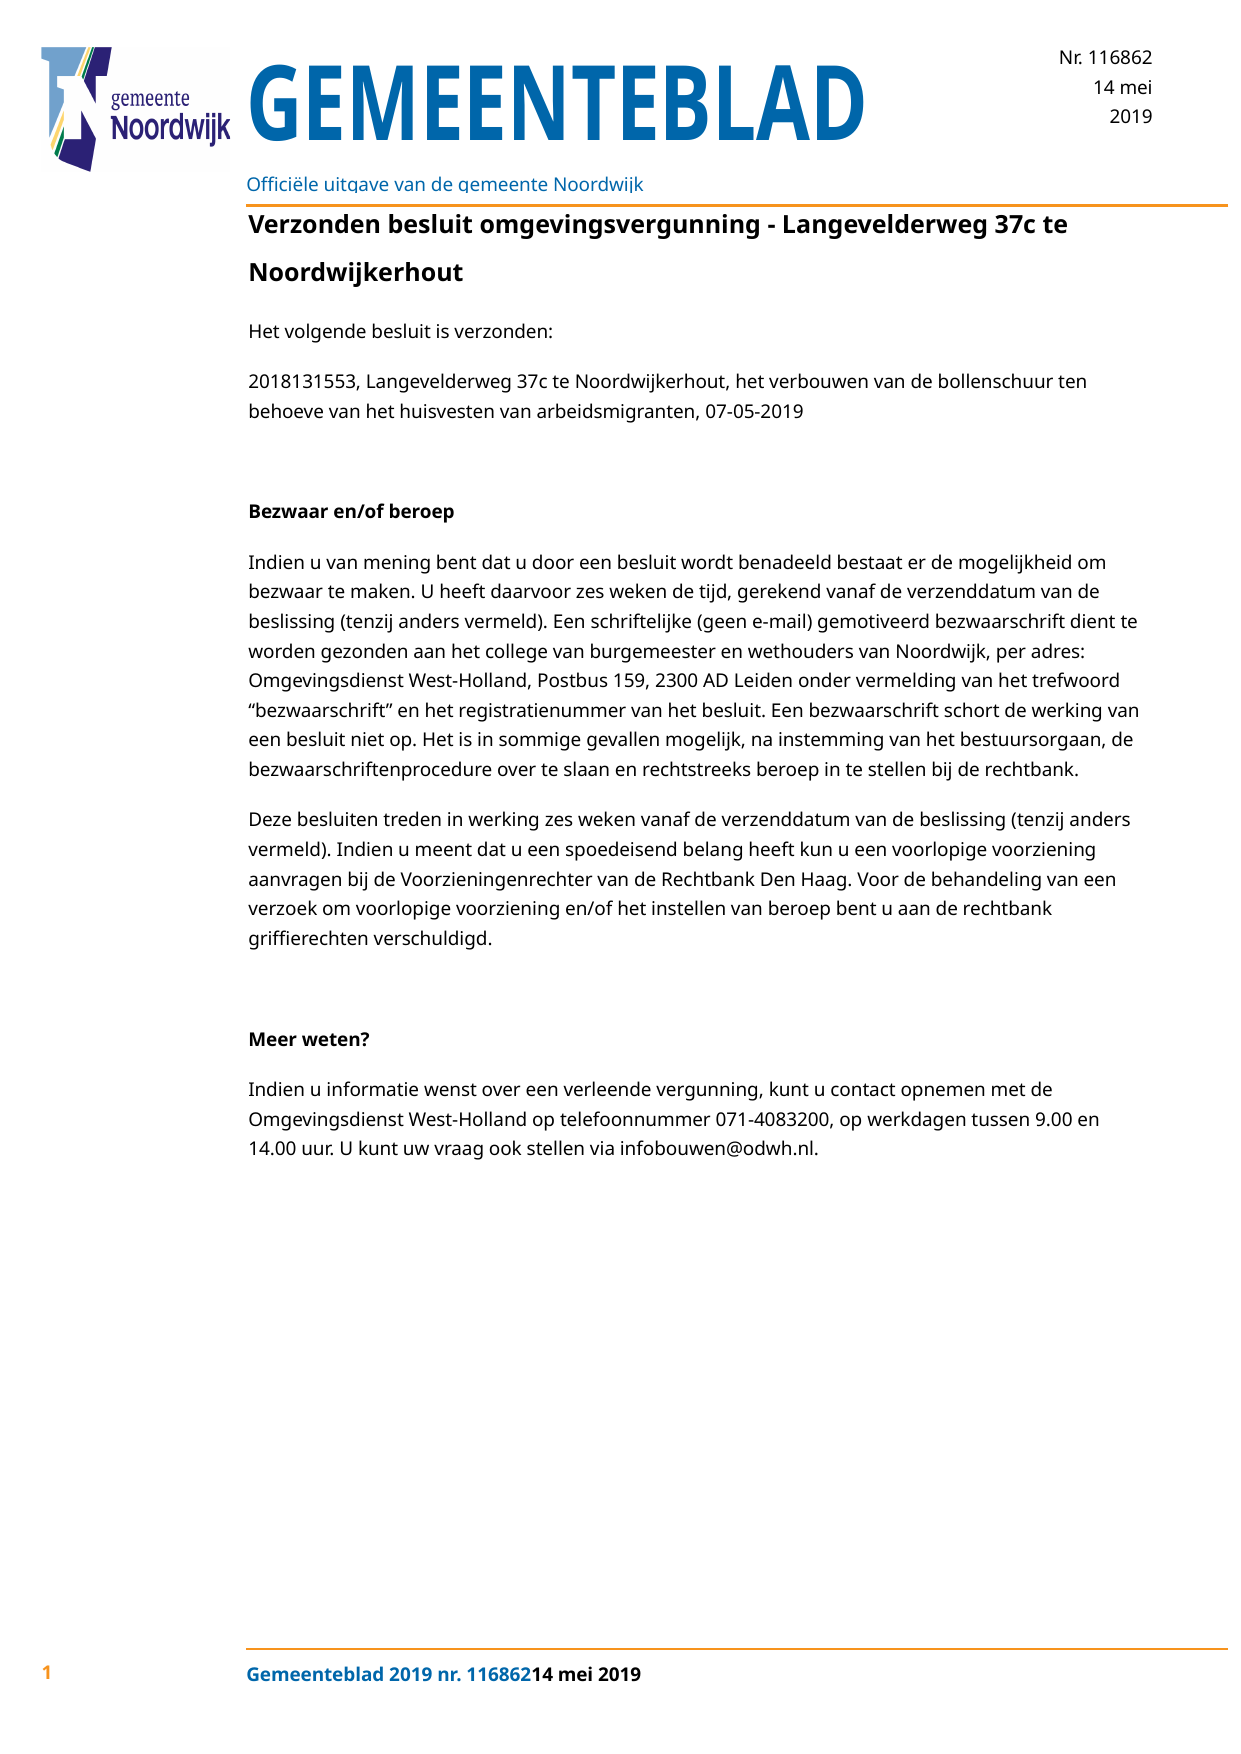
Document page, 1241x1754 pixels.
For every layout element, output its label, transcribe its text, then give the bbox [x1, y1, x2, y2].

picture [41, 47, 231, 172]
text 2018131553, Langevelderweg 37c te Noordwijkerhout, het verbouwen van de bollenschuur ten behoeve van het huisvesten van arbeidsmigranten, 07-05-2019 [248, 368, 1152, 424]
text Bezwaar en/of beroep [248, 499, 1152, 524]
text Indien u van mening bent dat u door een besluit wordt benadeeld bestaat er de mogelijkheid om bezwaar te maken. U heeft daarvoor zes weken de tijd, gerekend vanaf de verzenddatum van de beslissing (tenzij anders vermeld). Een schriftelijke (geen e-mail) gemotiveerd bezwaarschrift dient te worden gezonden aan het college van burgemeester en wethouders van Noordwijk, per adres: Omgevingsdienst West-Holland, Postbus 159, 2300 AD Leiden onder vermelding van het trefwoord “bezwaarschrift” en het registratienummer van het besluit. Een bezwaarschrift schort de werking van een besluit niet op. Het is in sommige gevallen mogelijk, na instemming van het bestuursorgaan, de bezwaarschriftenprocedure over te slaan en rechtstreeks beroep in te stellen bij de rechtbank. [248, 549, 1152, 782]
text Het volgende besluit is verzonden: [248, 318, 1152, 344]
text Meer weten? [248, 1026, 1152, 1052]
text Indien u informatie wenst over een verleende vergunning, kunt u contact opnemen met de Omgevingsdienst West-Holland op telefoonnummer 071-4083200, op werkdagen tussen 9.00 en 14.00 uur. U kunt uw vraag ook stellen via infobouwen@odwh.nl. [248, 1076, 1152, 1161]
text Deze besluiten treden in werking zes weken vanaf de verzenddatum van de beslissing (tenzij anders vermeld). Indien u meent dat u een spoedeisend belang heeft kun u een voorlopige voorziening aanvragen bij de Voorzieningenrechter van de Rechtbank Den Haag. Voor de behandeling van een verzoek om voorlopige voorziening en/of het instellen van beroep bent u aan de rechtbank griffierechten verschuldigd. [248, 807, 1152, 951]
text Verzonden besluit omgevingsvergunning - Langevelderweg 37c te Noordwijkerhout [248, 207, 1152, 288]
